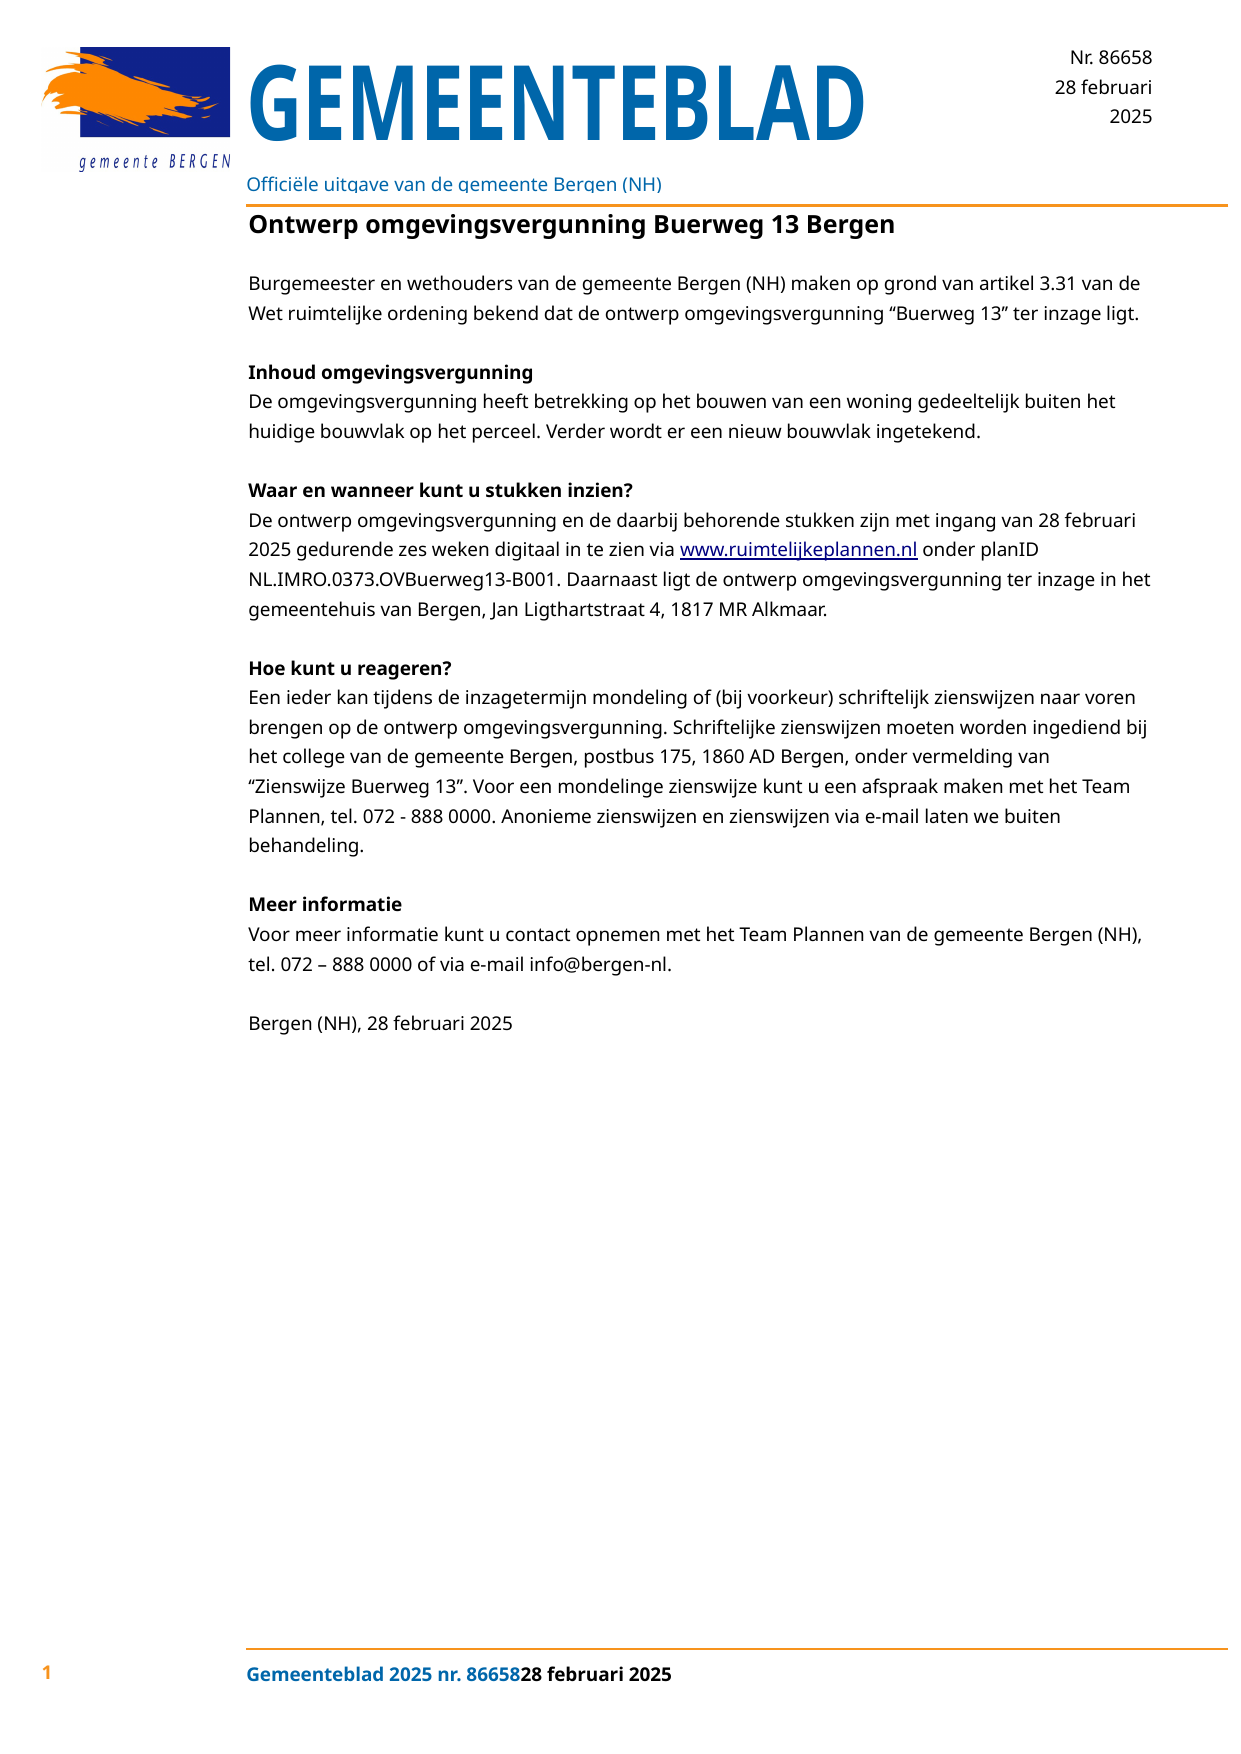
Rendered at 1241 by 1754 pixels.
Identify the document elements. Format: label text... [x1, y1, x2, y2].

picture [41, 47, 231, 172]
text Meer informatie [248, 892, 1152, 917]
text Inhoud omgevingsvergunning [248, 359, 1152, 385]
text Voor meer informatie kunt u contact opnemen met het Team Plannen van de gemeente Bergen (NH), tel. 072 – 888 0000 of via e-mail info@bergen-nl. [248, 921, 1152, 976]
text Een ieder kan tijdens de inzagetermijn mondeling of (bij voorkeur) schriftelijk zienswijzen naar voren brengen op de ontwerp omgevingsvergunning. Schriftelijke zienswijzen moeten worden ingediend bij het college van de gemeente Bergen, postbus 175, 1860 AD Bergen, onder vermelding van ‘‘Zienswijze Buerweg 13’’. Voor een mondelinge zienswijze kunt u een afspraak maken met het Team Plannen, tel. 072 - 888 0000. Anonieme zienswijzen en zienswijzen via e-mail laten we buiten behandeling. [248, 684, 1152, 858]
text De ontwerp omgevingsvergunning en de daarbij behorende stukken zijn met ingang van 28 februari 2025 gedurende zes weken digitaal in te zien via www.ruimtelijkeplannen.nl onder planID NL.IMRO.0373.OVBuerweg13-B001. Daarnaast ligt de ontwerp omgevingsvergunning ter inzage in het gemeentehuis van Bergen, Jan Ligthartstraat 4, 1817 MR Alkmaar. [248, 507, 1152, 621]
text Burgemeester en wethouders van de gemeente Bergen (NH) maken op grond van artikel 3.31 van de Wet ruimtelijke ordening bekend dat de ontwerp omgevingsvergunning ‘‘Buerweg 13’’ ter inzage ligt. [248, 270, 1152, 326]
text Hoe kunt u reageren? [248, 655, 1152, 681]
text Waar en wanneer kunt u stukken inzien? [248, 477, 1152, 503]
text Bergen (NH), 28 februari 2025 [248, 1010, 1152, 1036]
text Ontwerp omgevingsvergunning Buerweg 13 Bergen [248, 207, 1152, 241]
text De omgevingsvergunning heeft betrekking op het bouwen van een woning gedeeltelijk buiten het huidige bouwvlak op het perceel. Verder wordt er een nieuw bouwvlak ingetekend. [248, 389, 1152, 444]
